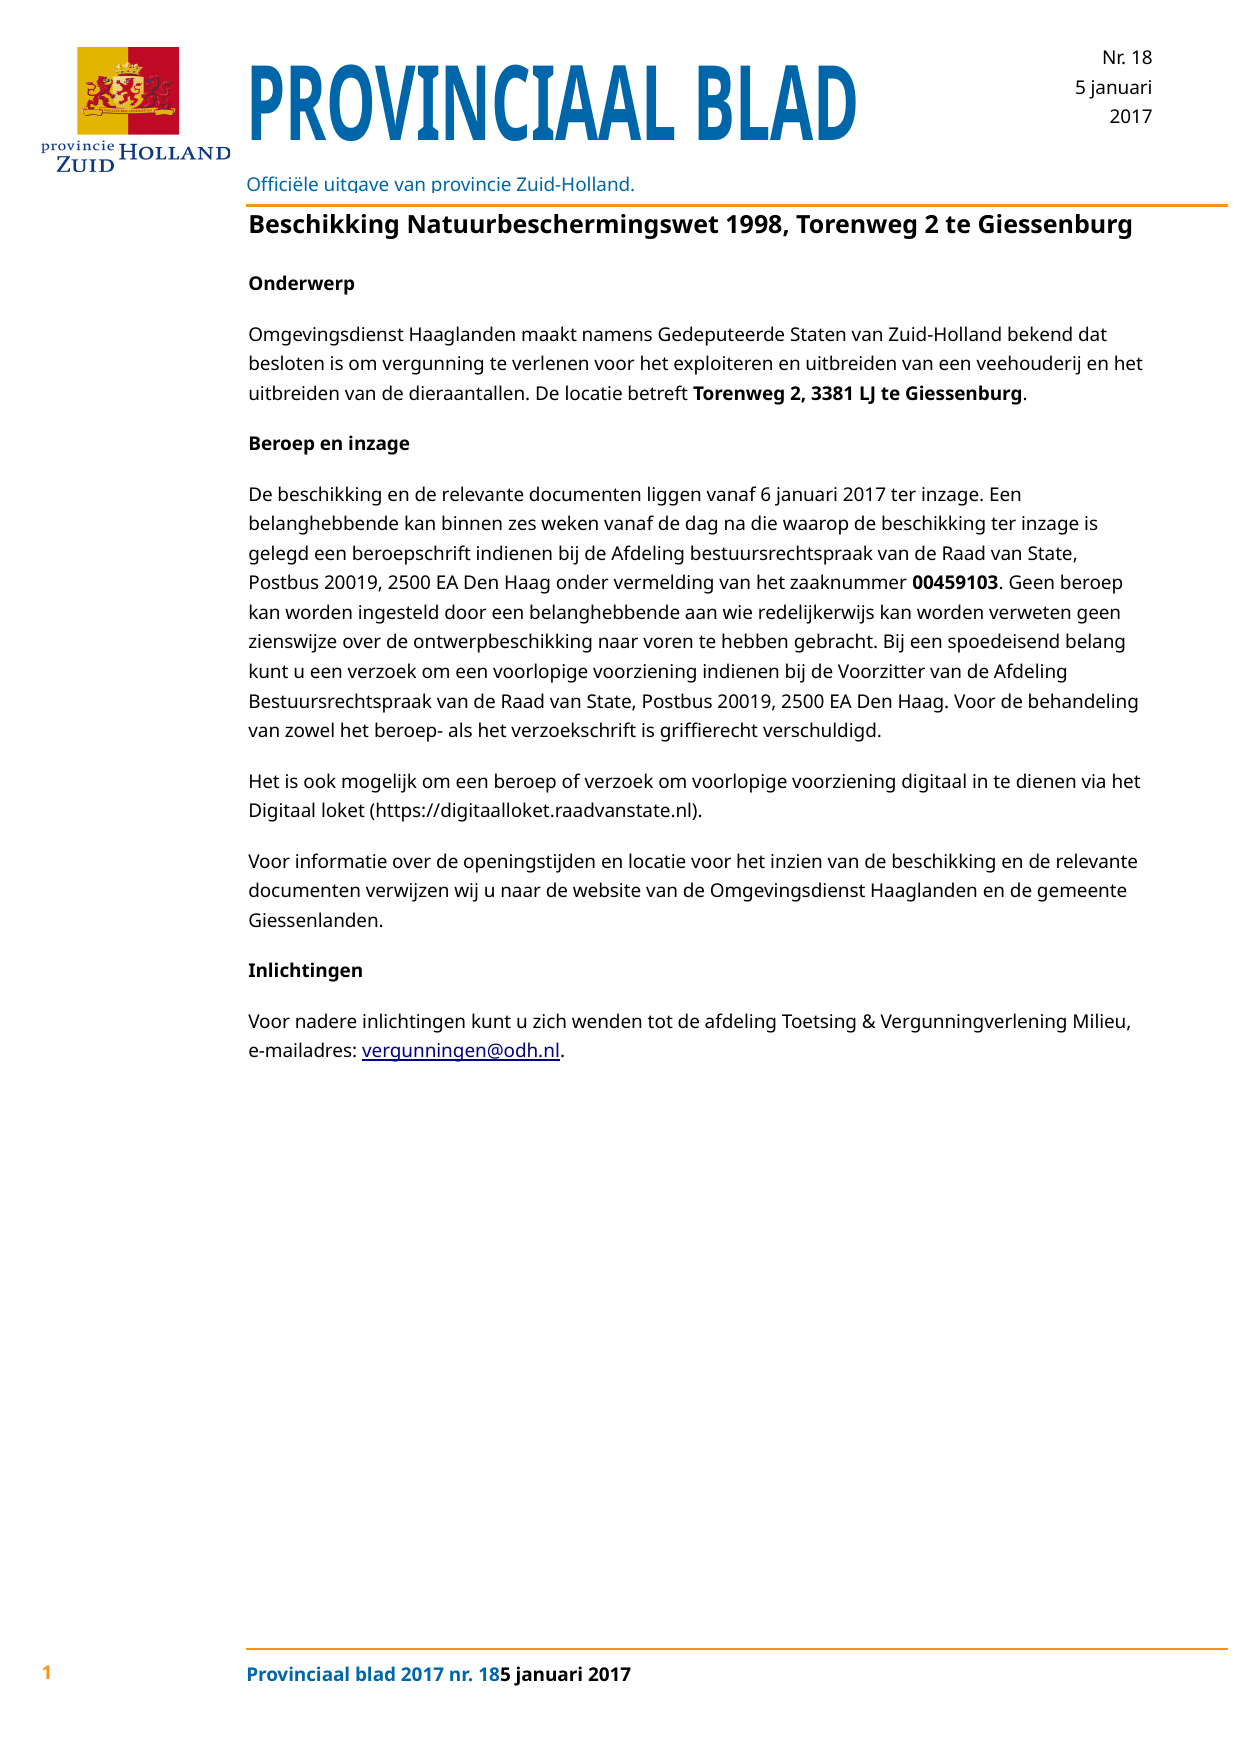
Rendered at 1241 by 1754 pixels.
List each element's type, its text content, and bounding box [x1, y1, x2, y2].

text Omgevingsdienst Haaglanden maakt namens Gedeputeerde Staten van Zuid-Holland bekend dat besloten is om vergunning te verlenen voor het exploiteren en uitbreiden van een veehouderij en het uitbreiden van de dieraantallen. De locatie betreft Torenweg 2, 3381 LJ te Giessenburg. [248, 321, 1152, 406]
text Beroep en inzage [248, 430, 1152, 456]
text Beschikking Natuurbeschermingswet 1998, Torenweg 2 te Giessenburg [248, 207, 1152, 241]
text Voor informatie over de openingstijden en locatie voor het inzien van de beschikking en de relevante documenten verwijzen wij u naar de website van de Omgevingsdienst Haaglanden en de gemeente Giessenlanden. [248, 848, 1152, 933]
text Onderwerp [248, 270, 1152, 296]
text Voor nadere inlichtingen kunt u zich wenden tot de afdeling Toetsing & Vergunningverlening Milieu, e-mailadres: vergunningen@odh.nl. [248, 1008, 1152, 1063]
text Inlichtingen [248, 957, 1152, 983]
text Het is ook mogelijk om een beroep of verzoek om voorlopige voorziening digitaal in te dienen via het Digitaal loket (https://digitaalloket.raadvanstate.nl). [248, 768, 1152, 823]
picture [41, 47, 231, 172]
text De beschikking en de relevante documenten liggen vanaf 6 januari 2017 ter inzage. Een belanghebbende kan binnen zes weken vanaf de dag na die waarop de beschikking ter inzage is gelegd een beroepschrift indienen bij de Afdeling bestuursrechtspraak van de Raad van State, Postbus 20019, 2500 EA Den Haag onder vermelding van het zaaknummer 00459103. Geen beroep kan worden ingesteld door een belanghebbende aan wie redelijkerwijs kan worden verweten geen zienswijze over de ontwerpbeschikking naar voren te hebben gebracht. Bij een spoedeisend belang kunt u een verzoek om een voorlopige voorziening indienen bij de Voorzitter van de Afdeling Bestuursrechtspraak van de Raad van State, Postbus 20019, 2500 EA Den Haag. Voor de behandeling van zowel het beroep- als het verzoekschrift is griffierecht verschuldigd. [248, 481, 1152, 743]
